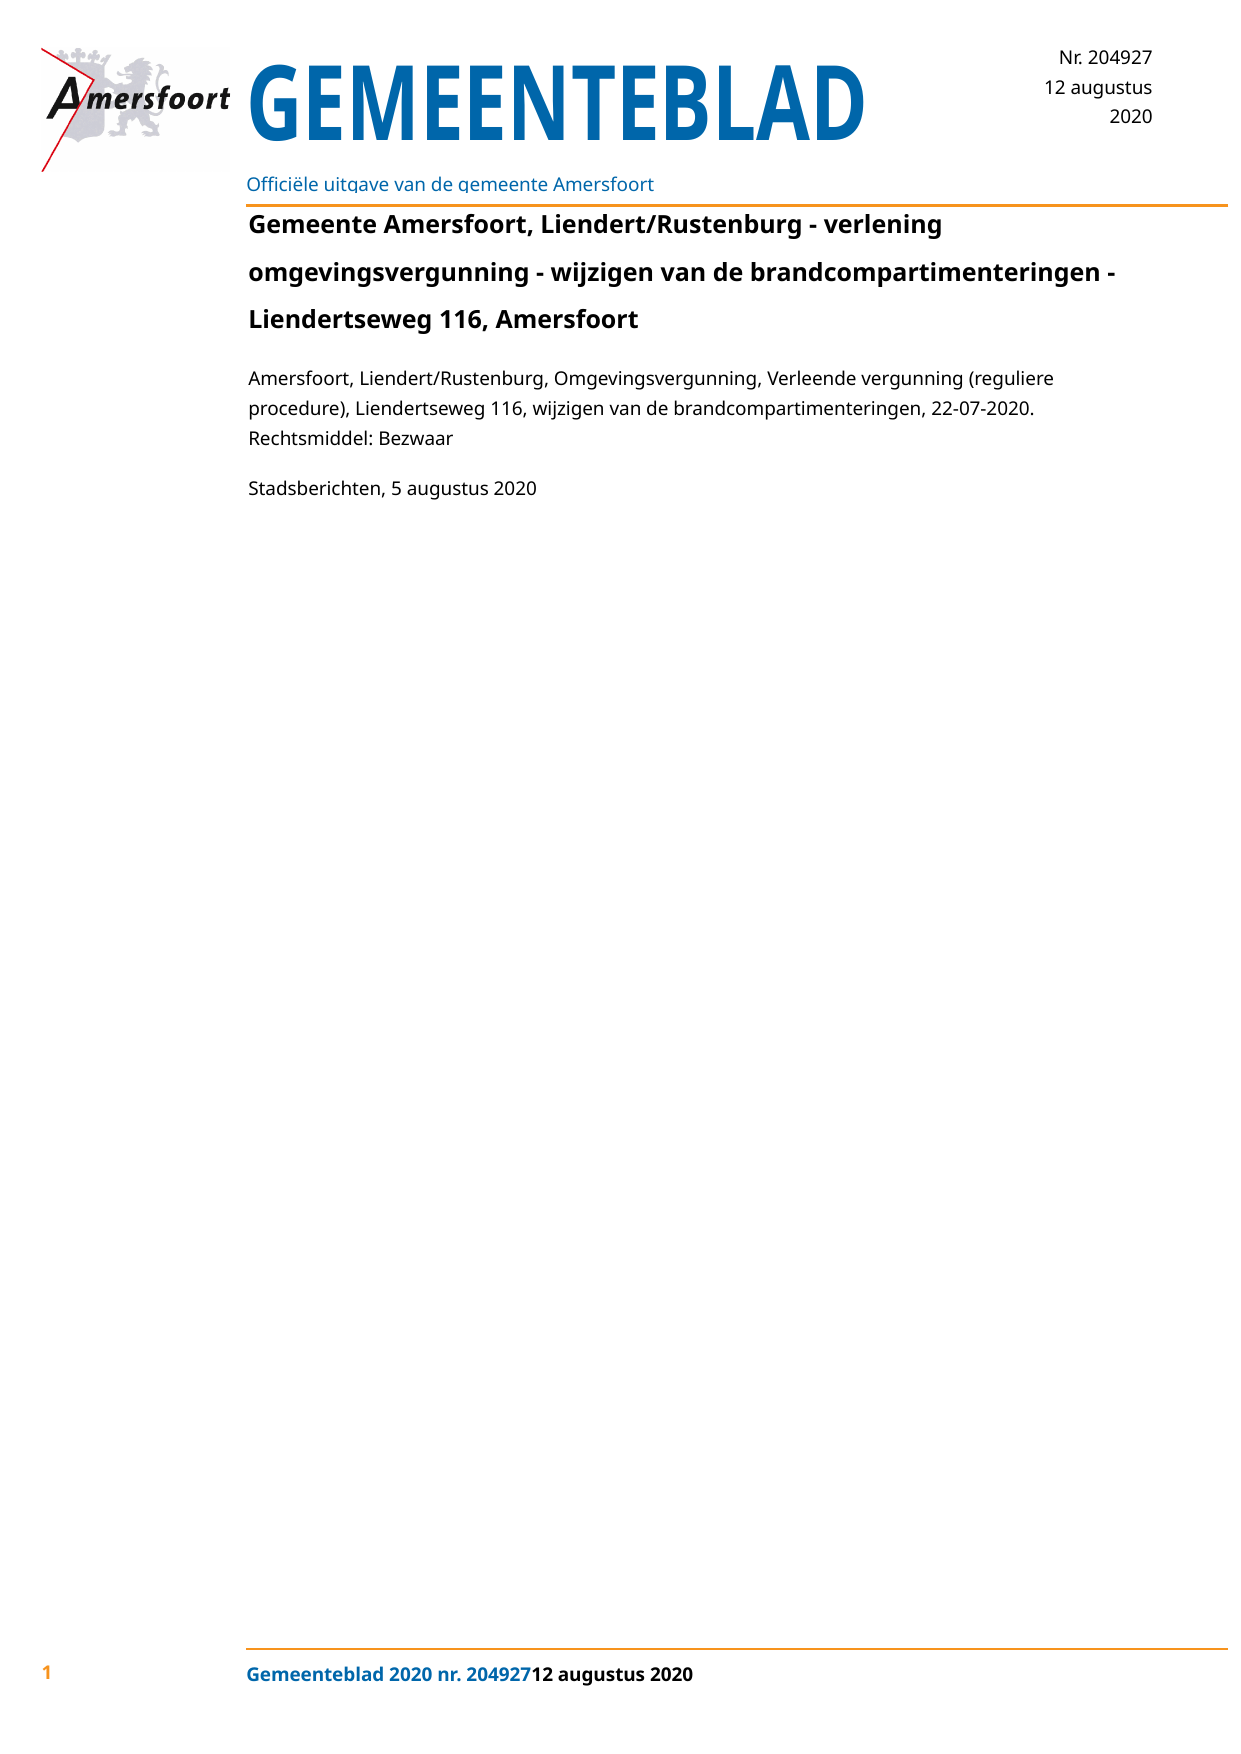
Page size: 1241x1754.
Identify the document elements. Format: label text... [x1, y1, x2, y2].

text Amersfoort, Liendert/Rustenburg, Omgevingsvergunning, Verleende vergunning (reguliere procedure), Liendertseweg 116, wijzigen van de brandcompartimenteringen, 22-07-2020. Rechtsmiddel: Bezwaar [248, 366, 1152, 450]
picture [41, 47, 231, 172]
text Gemeente Amersfoort, Liendert/Rustenburg - verlening omgevingsvergunning - wijzigen van de brandcompartimenteringen - Liendertseweg 116, Amersfoort [248, 207, 1152, 336]
text Stadsberichten, 5 augustus 2020 [248, 475, 1152, 501]
